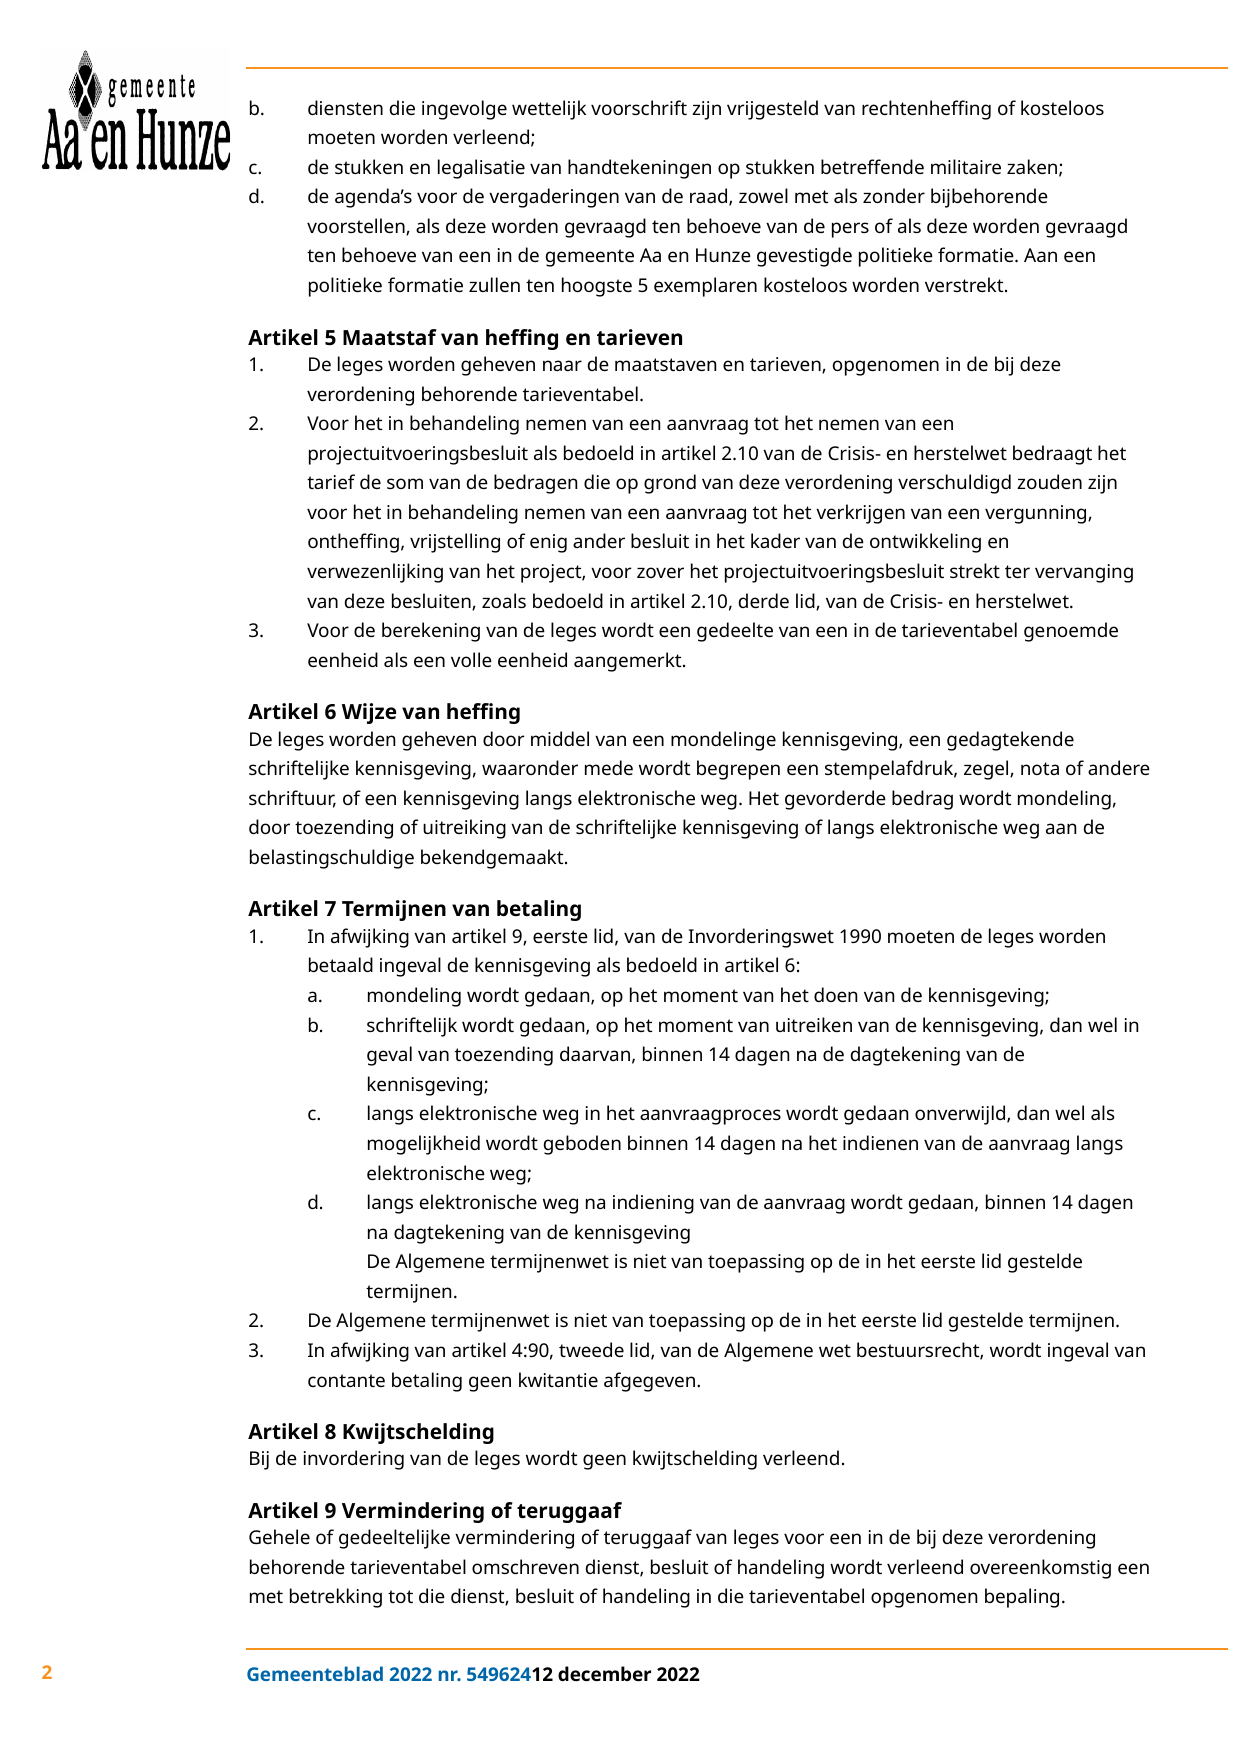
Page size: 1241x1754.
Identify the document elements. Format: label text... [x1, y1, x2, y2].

list Voor het in behandeling nemen van een aanvraag tot het nemen van een projectuitvoeringsbesluit als bedoeld in artikel 2.10 van de Crisis- en herstelwet bedraagt het tarief de som van de bedragen die op grond van deze verordening verschuldigd zouden zijn voor het in behandeling nemen van een aanvraag tot het verkrijgen van een vergunning, ontheffing, vrijstelling of enig ander besluit in het kader van de ontwikkeling en verwezenlijking van het project, voor zover het projectuitvoeringsbesluit strekt ter vervanging van deze besluiten, zoals bedoeld in artikel 2.10, derde lid, van de Crisis- en herstelwet. [248, 410, 1152, 613]
text Artikel 9 Vermindering of teruggaaf [248, 1496, 1152, 1524]
text Artikel 6 Wijze van heffing [248, 697, 1152, 726]
text Gehele of gedeeltelijke vermindering of teruggaaf van leges voor een in de bij deze verordening behorende tarieventabel omschreven dienst, besluit of handeling wordt verleend overeenkomstig een met betrekking tot die dienst, besluit of handeling in die tarieventabel opgenomen bepaling. [248, 1524, 1152, 1609]
list De Algemene termijnenwet is niet van toepassing op de in het eerste lid gestelde termijnen. [248, 1308, 1152, 1333]
list De Algemene termijnenwet is niet van toepassing op de in het eerste lid gestelde termijnen. [307, 1248, 1152, 1304]
picture [41, 47, 231, 172]
text Artikel 5 Maatstaf van heffing en tarieven [248, 323, 1152, 351]
list langs elektronische weg in het aanvraagproces wordt gedaan onverwijld, dan wel als mogelijkheid wordt geboden binnen 14 dagen na het indienen van de aanvraag langs elektronische weg; [307, 1101, 1152, 1185]
text Bij de invordering van de leges wordt geen kwijtschelding verleend. [248, 1446, 1152, 1471]
list schriftelijk wordt gedaan, op het moment van uitreiken van de kennisgeving, dan wel in geval van toezending daarvan, binnen 14 dagen na de dagtekening van de kennisgeving; [307, 1012, 1152, 1097]
text Artikel 8 Kwijtschelding [248, 1417, 1152, 1446]
text Artikel 7 Termijnen van betaling [248, 894, 1152, 923]
list de agenda’s voor de vergaderingen van de raad, zowel met als zonder bijbehorende voorstellen, als deze worden gevraagd ten behoeve van de pers of als deze worden gevraagd ten behoeve van een in de gemeente Aa en Hunze gevestigde politieke formatie. Aan een politieke formatie zullen ten hoogste 5 exemplaren kosteloos worden verstrekt. [248, 183, 1152, 298]
list In afwijking van artikel 4:90, tweede lid, van de Algemene wet bestuursrecht, wordt ingeval van contante betaling geen kwitantie afgegeven. [248, 1337, 1152, 1392]
list De leges worden geheven naar de maatstaven en tarieven, opgenomen in de bij deze verordening behorende tarieventabel. [248, 351, 1152, 406]
list langs elektronische weg na indiening van de aanvraag wordt gedaan, binnen 14 dagen na dagtekening van de kennisgeving [307, 1189, 1152, 1244]
list diensten die ingevolge wettelijk voorschrift zijn vrijgesteld van rechtenheffing of kosteloos moeten worden verleend; [248, 95, 1152, 150]
list mondeling wordt gedaan, op het moment van het doen van de kennisgeving; [307, 982, 1152, 1008]
list de stukken en legalisatie van handtekeningen op stukken betreffende militaire zaken; [248, 154, 1152, 180]
list In afwijking van artikel 9, eerste lid, van de Invorderingswet 1990 moeten de leges worden betaald ingeval de kennisgeving als bedoeld in artikel 6: [248, 923, 1152, 978]
list Voor de berekening van de leges wordt een gedeelte van een in de tarieventabel genoemde eenheid als een volle eenheid aangemerkt. [248, 617, 1152, 673]
text De leges worden geheven door middel van een mondelinge kennisgeving, een gedagtekende schriftelijke kennisgeving, waaronder mede wordt begrepen een stempelafdruk, zegel, nota of andere schriftuur, of een kennisgeving langs elektronische weg. Het gevorderde bedrag wordt mondeling, door toezending of uitreiking van de schriftelijke kennisgeving of langs elektronische weg aan de belastingschuldige bekendgemaakt. [248, 726, 1152, 870]
